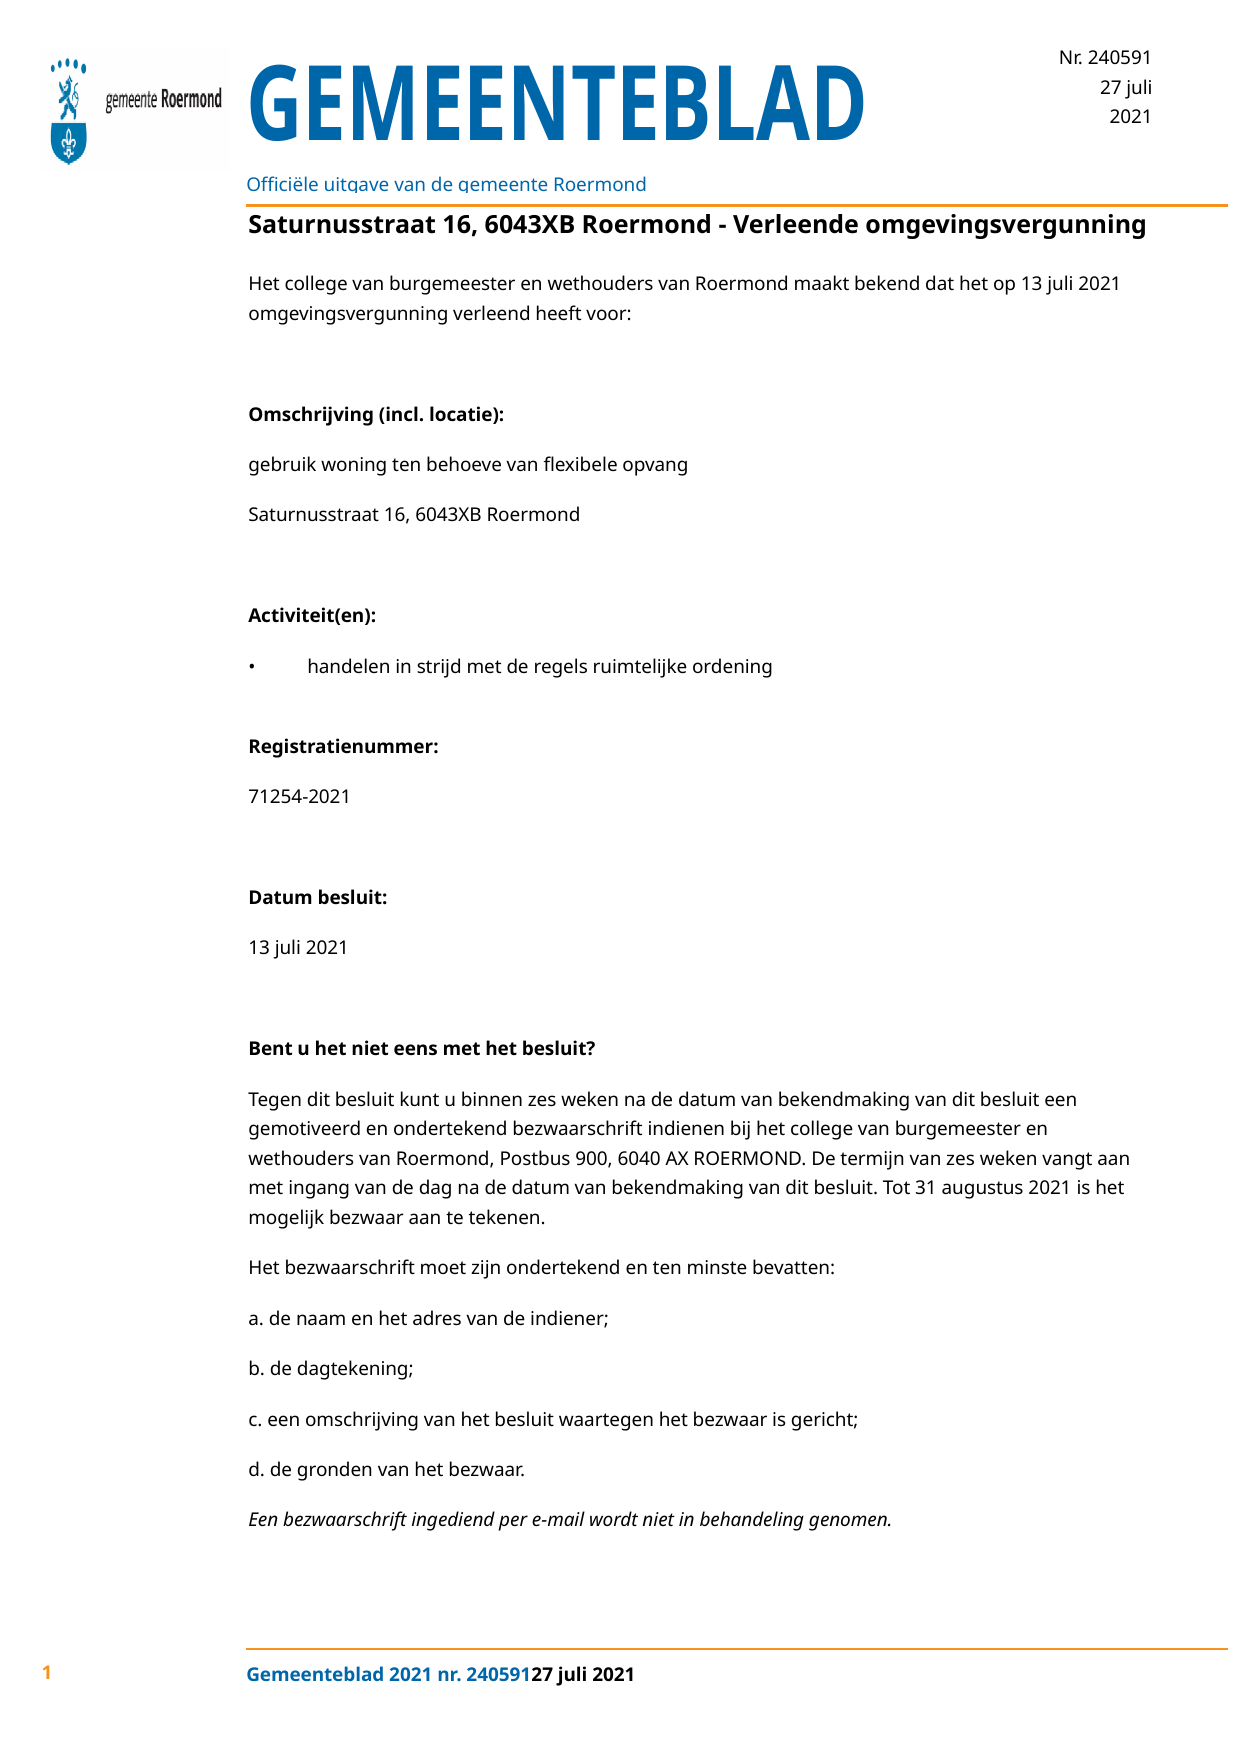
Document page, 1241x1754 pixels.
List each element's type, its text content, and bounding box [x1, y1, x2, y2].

text Saturnusstraat 16, 6043XB Roermond - Verleende omgevingsvergunning [248, 207, 1152, 241]
list handelen in strijd met de regels ruimtelijke ordening [248, 653, 1152, 678]
text Het bezwaarschrift moet zijn ondertekend en ten minste bevatten: [248, 1254, 1152, 1280]
text Activiteit(en): [248, 602, 1152, 628]
text Datum besluit: [248, 884, 1152, 910]
text Tegen dit besluit kunt u binnen zes weken na de datum van bekendmaking van dit besluit een gemotiveerd en ondertekend bezwaarschrift indienen bij het college van burgemeester en wethouders van Roermond, Postbus 900, 6040 AX ROERMOND. De termijn van zes weken vangt aan met ingang van de dag na de datum van bekendmaking van dit besluit. Tot 31 augustus 2021 is het mogelijk bezwaar aan te tekenen. [248, 1086, 1152, 1230]
text b. de dagtekening; [248, 1355, 1152, 1381]
text a. de naam en het adres van de indiener; [248, 1305, 1152, 1331]
text Bent u het niet eens met het besluit? [248, 1035, 1152, 1061]
text c. een omschrijving van het besluit waartegen het bezwaar is gericht; [248, 1406, 1152, 1431]
text 13 juli 2021 [248, 934, 1152, 960]
text 71254-2021 [248, 783, 1152, 809]
text Registratienummer: [248, 733, 1152, 758]
text d. de gronden van het bezwaar. [248, 1456, 1152, 1482]
text Saturnusstraat 16, 6043XB Roermond [248, 502, 1152, 527]
text Een bezwaarschrift ingediend per e-mail wordt niet in behandeling genomen. [248, 1507, 1152, 1532]
text gebruik woning ten behoeve van flexibele opvang [248, 451, 1152, 477]
text Omschrijving (incl. locatie): [248, 401, 1152, 426]
text Het college van burgemeester en wethouders van Roermond maakt bekend dat het op 13 juli 2021 omgevingsvergunning verleend heeft voor: [248, 270, 1152, 326]
picture [41, 47, 231, 172]
